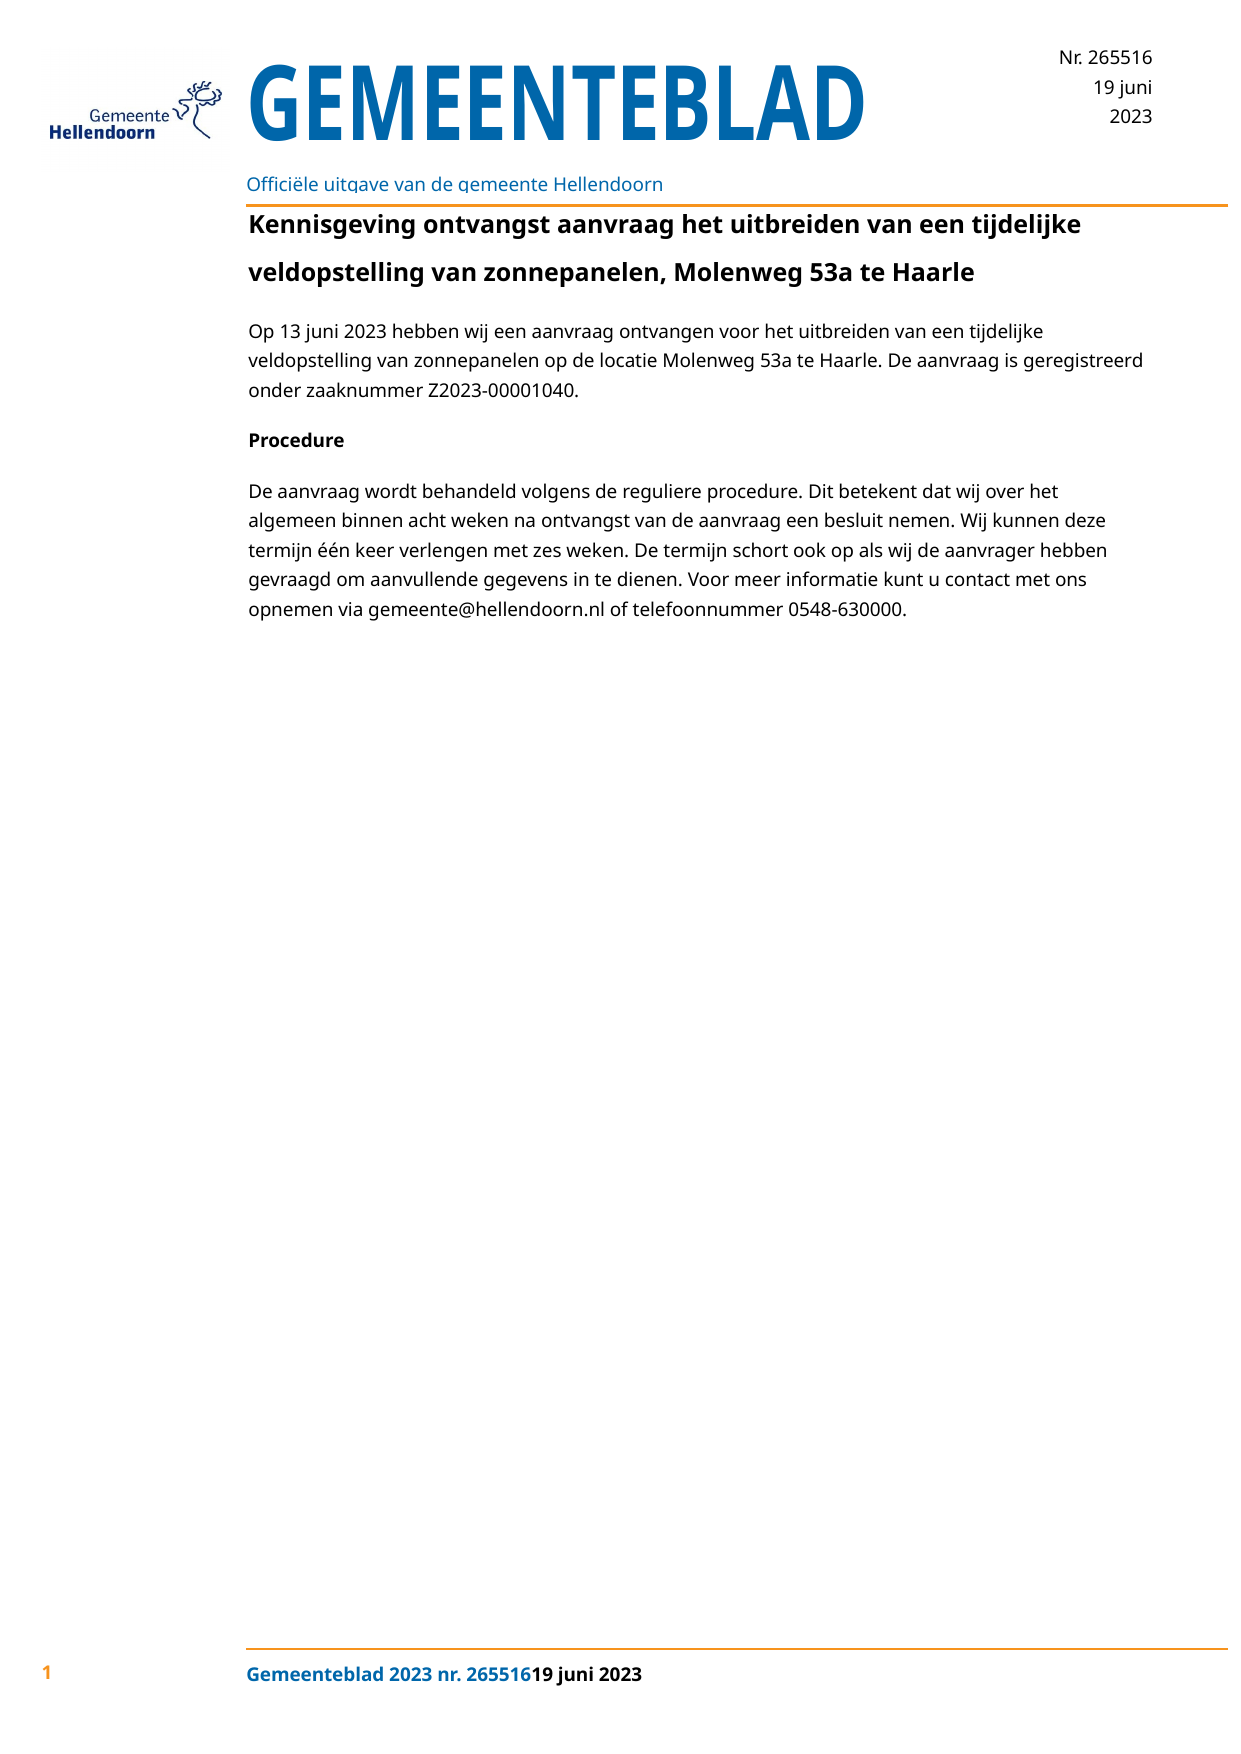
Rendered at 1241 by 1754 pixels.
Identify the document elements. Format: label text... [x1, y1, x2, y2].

text Kennisgeving ontvangst aanvraag het uitbreiden van een tijdelijke veldopstelling van zonnepanelen, Molenweg 53a te Haarle [248, 207, 1152, 288]
text Op 13 juni 2023 hebben wij een aanvraag ontvangen voor het uitbreiden van een tijdelijke veldopstelling van zonnepanelen op de locatie Molenweg 53a te Haarle. De aanvraag is geregistreerd onder zaaknummer Z2023-00001040. [248, 318, 1152, 403]
text Procedure [248, 427, 1152, 453]
text De aanvraag wordt behandeld volgens de reguliere procedure. Dit betekent dat wij over het algemeen binnen acht weken na ontvangst van de aanvraag een besluit nemen. Wij kunnen deze termijn één keer verlengen met zes weken. De termijn schort ook op als wij de aanvrager hebben gevraagd om aanvullende gegevens in te dienen. Voor meer informatie kunt u contact met ons opnemen via gemeente@hellendoorn.nl of telefoonnummer 0548-630000. [248, 478, 1152, 622]
picture [41, 47, 231, 172]
